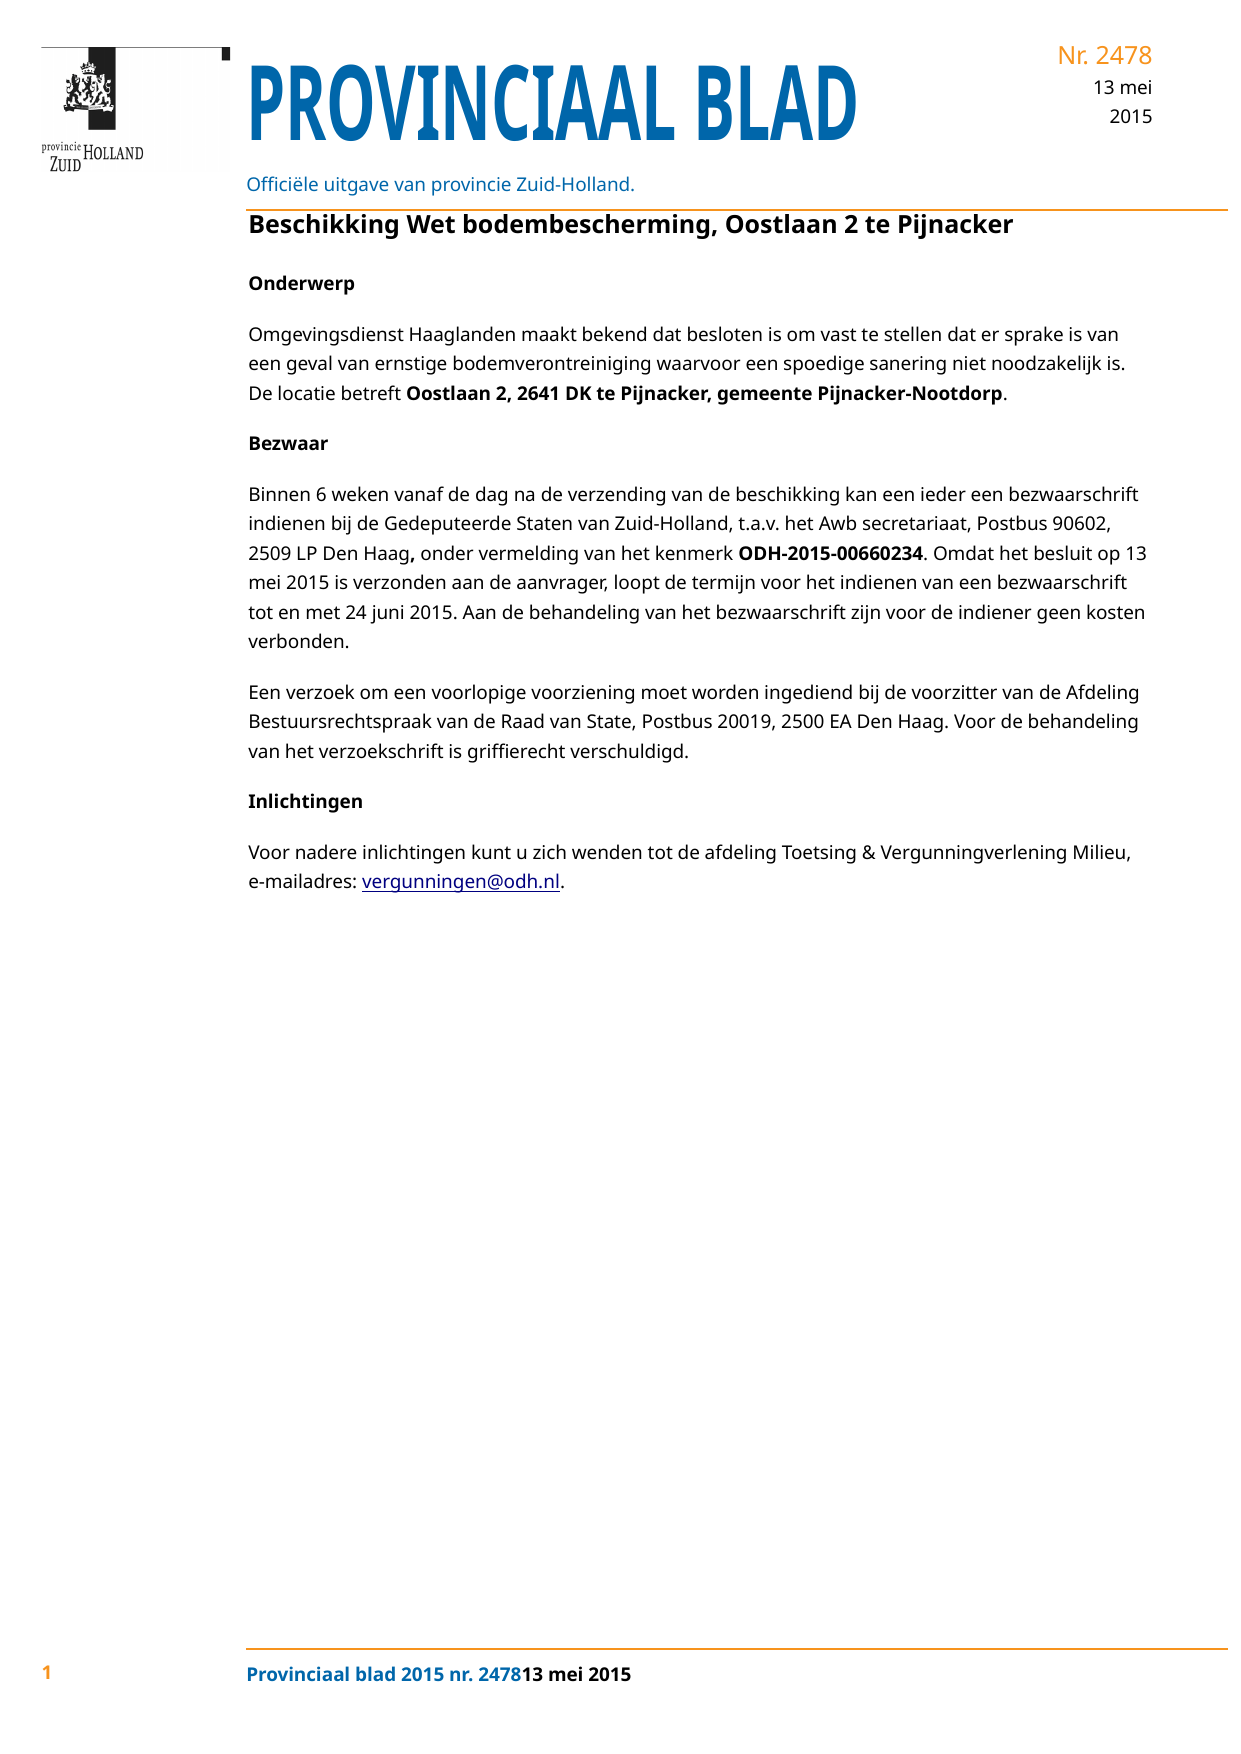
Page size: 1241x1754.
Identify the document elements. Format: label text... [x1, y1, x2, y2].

text Omgevingsdienst Haaglanden maakt bekend dat besloten is om vast te stellen dat er sprake is van een geval van ernstige bodemverontreiniging waarvoor een spoedige sanering niet noodzakelijk is. De locatie betreft Oostlaan 2, 2641 DK te Pijnacker, gemeente Pijnacker-Nootdorp. [248, 321, 1152, 406]
text Inlichtingen [248, 789, 1152, 814]
text Binnen 6 weken vanaf de dag na de verzending van de beschikking kan een ieder een bezwaarschrift indienen bij de Gedeputeerde Staten van Zuid-Holland, t.a.v. het Awb secretariaat, Postbus 90602, 2509 LP Den Haag, onder vermelding van het kenmerk ODH-2015-00660234. Omdat het besluit op 13 mei 2015 is verzonden aan de aanvrager, loopt de termijn voor het indienen van een bezwaarschrift tot en met 24 juni 2015. Aan de behandeling van het bezwaarschrift zijn voor de indiener geen kosten verbonden. [248, 481, 1152, 654]
text Onderwerp [248, 270, 1152, 296]
text Voor nadere inlichtingen kunt u zich wenden tot de afdeling Toetsing & Vergunningverlening Milieu, e-mailadres: vergunningen@odh.nl. [248, 839, 1152, 894]
picture [41, 47, 231, 172]
text Beschikking Wet bodembescherming, Oostlaan 2 te Pijnacker [248, 211, 1152, 241]
text Bezwaar [248, 430, 1152, 456]
text Een verzoek om een voorlopige voorziening moet worden ingediend bij de voorzitter van de Afdeling Bestuursrechtspraak van de Raad van State, Postbus 20019, 2500 EA Den Haag. Voor de behandeling van het verzoekschrift is griffierecht verschuldigd. [248, 679, 1152, 764]
